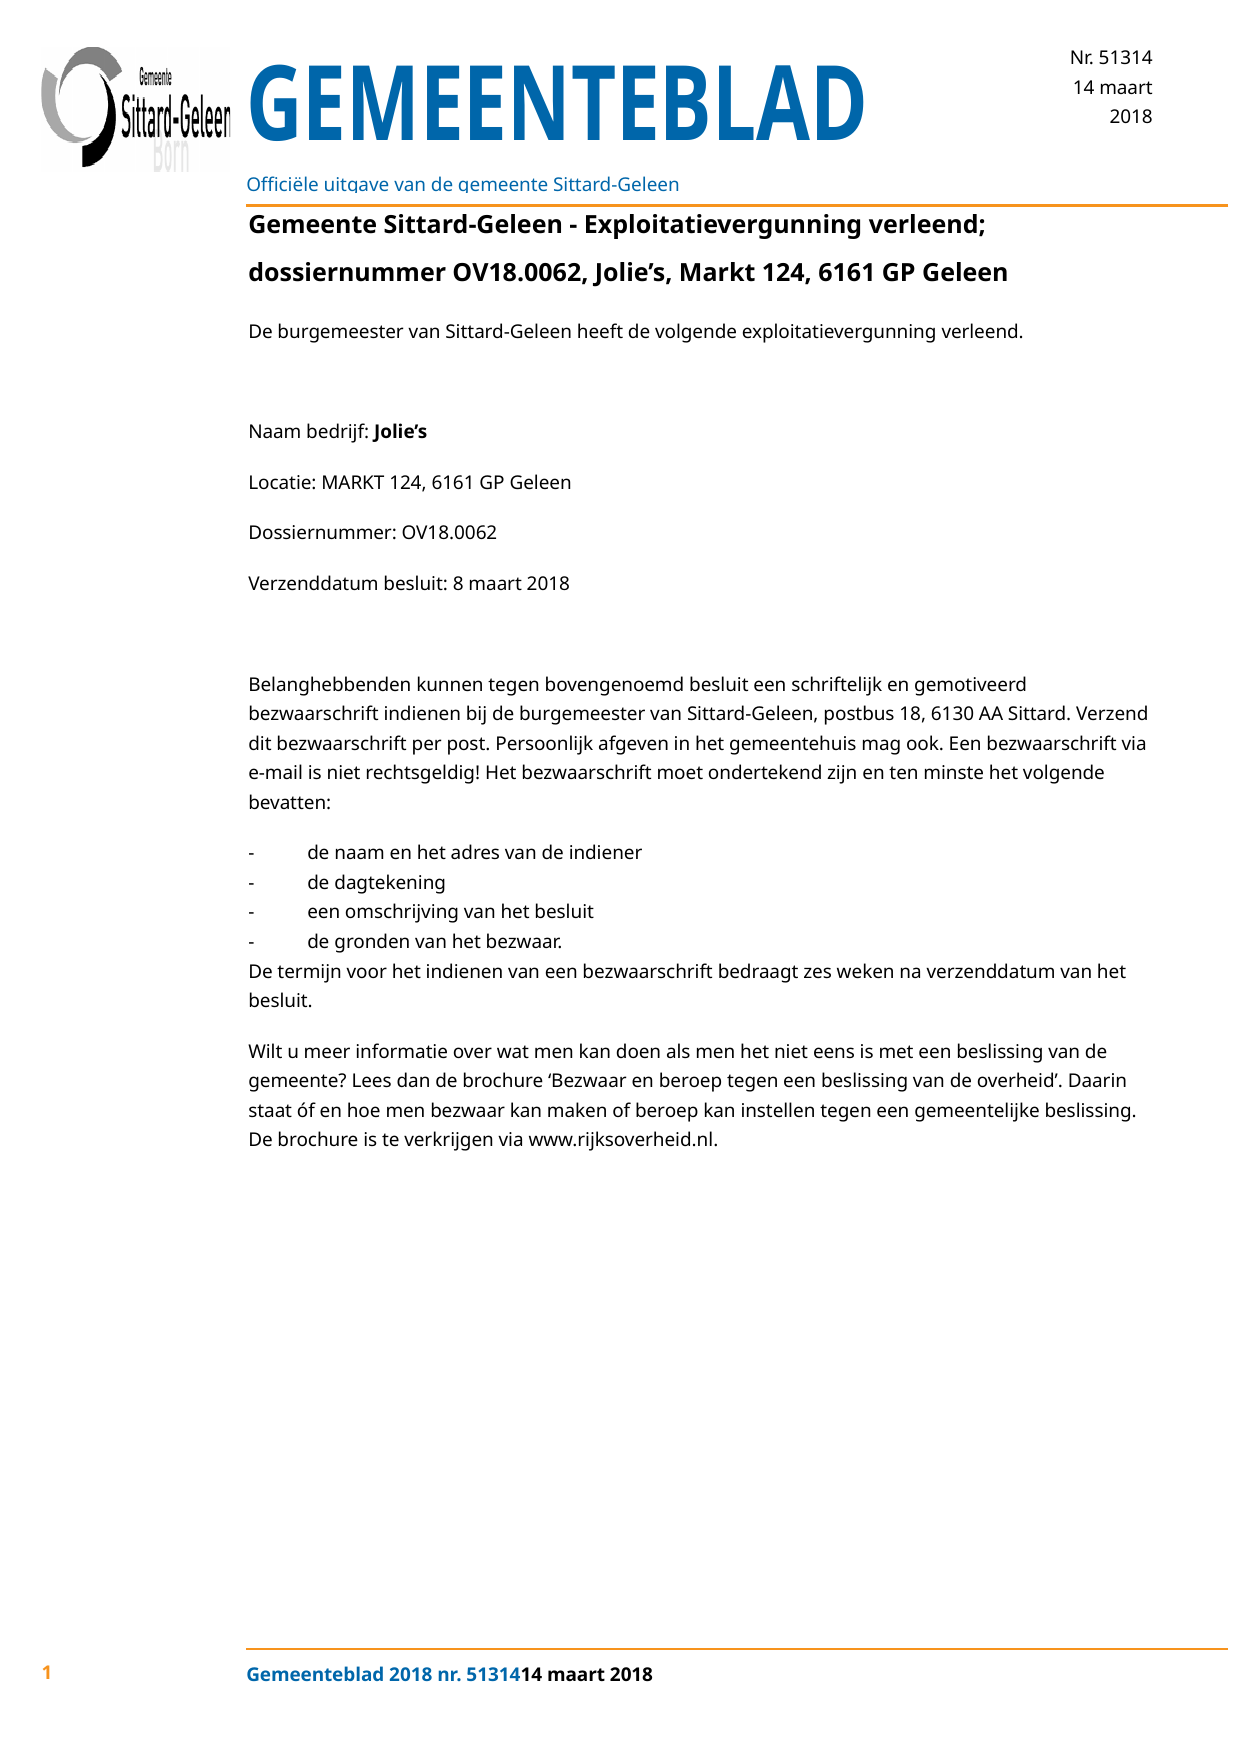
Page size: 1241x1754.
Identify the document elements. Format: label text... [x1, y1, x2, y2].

text Dossiernummer: OV18.0062 [248, 519, 1152, 545]
text Naam bedrijf: Jolie’s [248, 419, 1152, 444]
list de naam en het adres van de indiener [248, 839, 1152, 865]
text De burgemeester van Sittard-Geleen heeft de volgende exploitatievergunning verleend. [248, 318, 1152, 344]
list een omschrijving van het besluit [248, 899, 1152, 924]
text Locatie: MARKT 124, 6161 GP Geleen [248, 469, 1152, 495]
text Belanghebbenden kunnen tegen bovengenoemd besluit een schriftelijk en gemotiveerd bezwaarschrift indienen bij de burgemeester van Sittard-Geleen, postbus 18, 6130 AA Sittard. Verzend dit bezwaarschrift per post. Persoonlijk afgeven in het gemeentehuis mag ook. Een bezwaarschrift via e-mail is niet rechtsgeldig! Het bezwaarschrift moet ondertekend zijn en ten minste het volgende bevatten: [248, 671, 1152, 815]
text De termijn voor het indienen van een bezwaarschrift bedraagt zes weken na verzenddatum van het besluit. [248, 958, 1152, 1013]
list de dagtekening [248, 869, 1152, 895]
text Verzenddatum besluit: 8 maart 2018 [248, 570, 1152, 596]
text Wilt u meer informatie over wat men kan doen als men het niet eens is met een beslissing van de gemeente? Lees dan de brochure ‘Bezwaar en beroep tegen een beslissing van de overheid’. Daarin staat óf en hoe men bezwaar kan maken of beroep kan instellen tegen een gemeentelijke beslissing. De brochure is te verkrijgen via www.rijksoverheid.nl. [248, 1038, 1152, 1152]
text Gemeente Sittard-Geleen - Exploitatievergunning verleend; dossiernummer OV18.0062, Jolie’s, Markt 124, 6161 GP Geleen [248, 207, 1152, 288]
list de gronden van het bezwaar. [248, 928, 1152, 954]
picture [41, 47, 231, 172]
